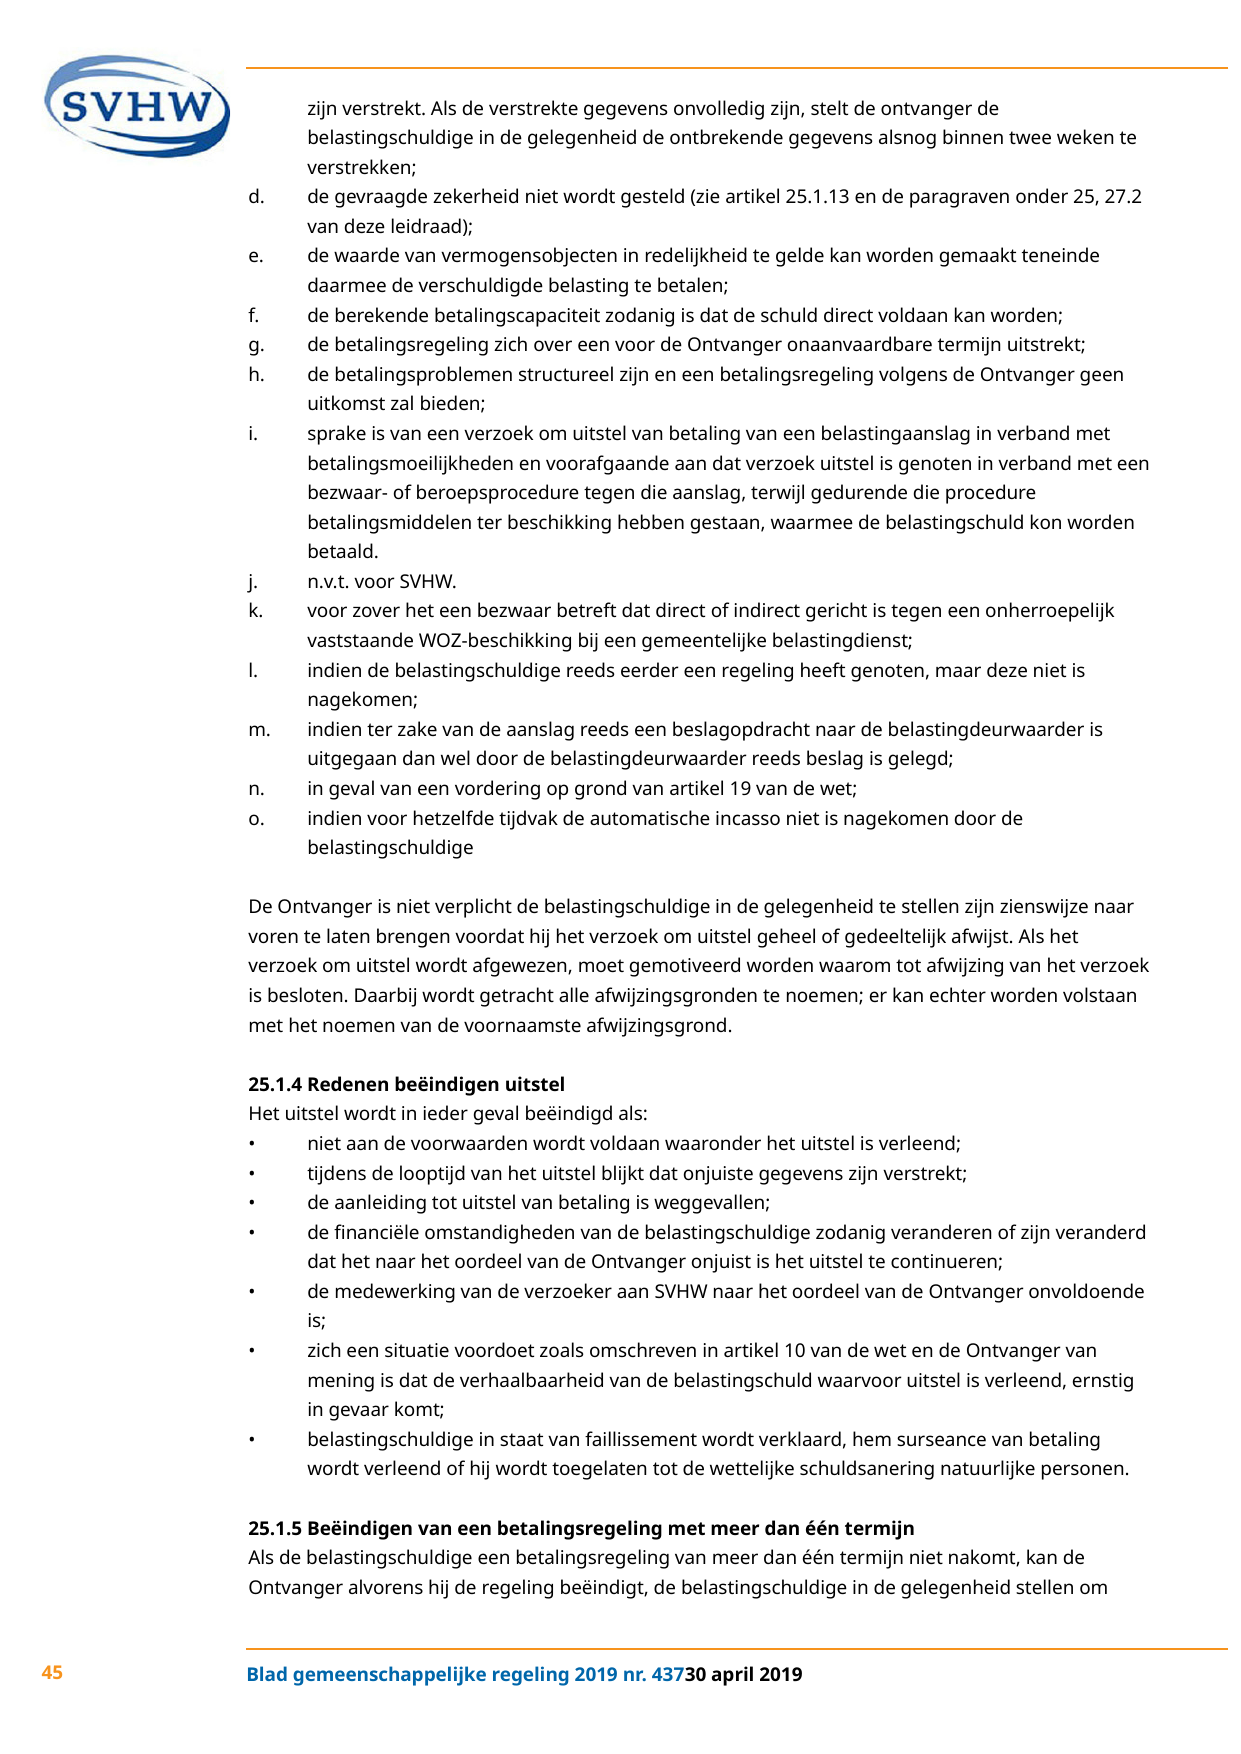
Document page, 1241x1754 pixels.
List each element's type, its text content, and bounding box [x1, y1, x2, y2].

list tijdens de looptijd van het uitstel blijkt dat onjuiste gegevens zijn verstrekt; [248, 1160, 1152, 1186]
text Als de belastingschuldige een betalingsregeling van meer dan één termijn niet nakomt, kan de Ontvanger alvorens hij de regeling beëindigt, de belastingschuldige in de gelegenheid stellen om [248, 1544, 1152, 1600]
list indien ter zake van de aanslag reeds een beslagopdracht naar de belastingdeurwaarder is uitgegaan dan wel door de belastingdeurwaarder reeds beslag is gelegd; [248, 716, 1152, 771]
list de financiële omstandigheden van de belastingschuldige zodanig veranderen of zijn veranderd dat het naar het oordeel van de Ontvanger onjuist is het uitstel te continueren; [248, 1219, 1152, 1274]
list indien voor hetzelfde tijdvak de automatische incasso niet is nagekomen door de belastingschuldige [248, 805, 1152, 860]
list niet aan de voorwaarden wordt voldaan waaronder het uitstel is verleend; [248, 1130, 1152, 1156]
list indien de belastingschuldige reeds eerder een regeling heeft genoten, maar deze niet is nagekomen; [248, 657, 1152, 712]
list de medewerking van de verzoeker aan SVHW naar het oordeel van de Ontvanger onvoldoende is; [248, 1278, 1152, 1333]
list de betalingsregeling zich over een voor de Ontvanger onaanvaardbare termijn uitstrekt; [248, 331, 1152, 357]
list in geval van een vordering op grond van artikel 19 van de wet; [248, 775, 1152, 801]
text 25.1.5 Beëindigen van een betalingsregeling met meer dan één termijn [248, 1515, 1152, 1541]
text De Ontvanger is niet verplicht de belastingschuldige in de gelegenheid te stellen zijn zienswijze naar voren te laten brengen voordat hij het verzoek om uitstel geheel of gedeeltelijk afwijst. Als het verzoek om uitstel wordt afgewezen, moet gemotiveerd worden waarom tot afwijzing van het verzoek is besloten. Daarbij wordt getracht alle afwijzingsgronden te noemen; er kan echter worden volstaan met het noemen van de voornaamste afwijzingsgrond. [248, 893, 1152, 1038]
list n.v.t. voor SVHW. [248, 568, 1152, 594]
list de waarde van vermogensobjecten in redelijkheid te gelde kan worden gemaakt teneinde daarmee de verschuldigde belasting te betalen; [248, 243, 1152, 298]
list zijn verstrekt. Als de verstrekte gegevens onvolledig zijn, stelt de ontvanger de belastingschuldige in de gelegenheid de ontbrekende gegevens alsnog binnen twee weken te verstrekken; [248, 95, 1152, 180]
list de aanleiding tot uitstel van betaling is weggevallen; [248, 1189, 1152, 1215]
text 25.1.4 Redenen beëindigen uitstel [248, 1071, 1152, 1097]
picture [41, 47, 231, 172]
list de betalingsproblemen structureel zijn en een betalingsregeling volgens de Ontvanger geen uitkomst zal bieden; [248, 361, 1152, 416]
list belastingschuldige in staat van faillissement wordt verklaard, hem surseance van betaling wordt verleend of hij wordt toegelaten tot de wettelijke schuldsanering natuurlijke personen. [248, 1426, 1152, 1481]
list voor zover het een bezwaar betreft dat direct of indirect gericht is tegen een onherroepelijk vaststaande WOZ-beschikking bij een gemeentelijke belastingdienst; [248, 598, 1152, 653]
list de gevraagde zekerheid niet wordt gesteld (zie artikel 25.1.13 en de paragraven onder 25, 27.2 van deze leidraad); [248, 183, 1152, 239]
list zich een situatie voordoet zoals omschreven in artikel 10 van de wet en de Ontvanger van mening is dat de verhaalbaarheid van de belastingschuld waarvoor uitstel is verleend, ernstig in gevaar komt; [248, 1337, 1152, 1422]
text Het uitstel wordt in ieder geval beëindigd als: [248, 1101, 1152, 1126]
list de berekende betalingscapaciteit zodanig is dat de schuld direct voldaan kan worden; [248, 302, 1152, 328]
list sprake is van een verzoek om uitstel van betaling van een belastingaanslag in verband met betalingsmoeilijkheden en voorafgaande aan dat verzoek uitstel is genoten in verband met een bezwaar- of beroepsprocedure tegen die aanslag, terwijl gedurende die procedure betalingsmiddelen ter beschikking hebben gestaan, waarmee de belastingschuld kon worden betaald. [248, 420, 1152, 564]
